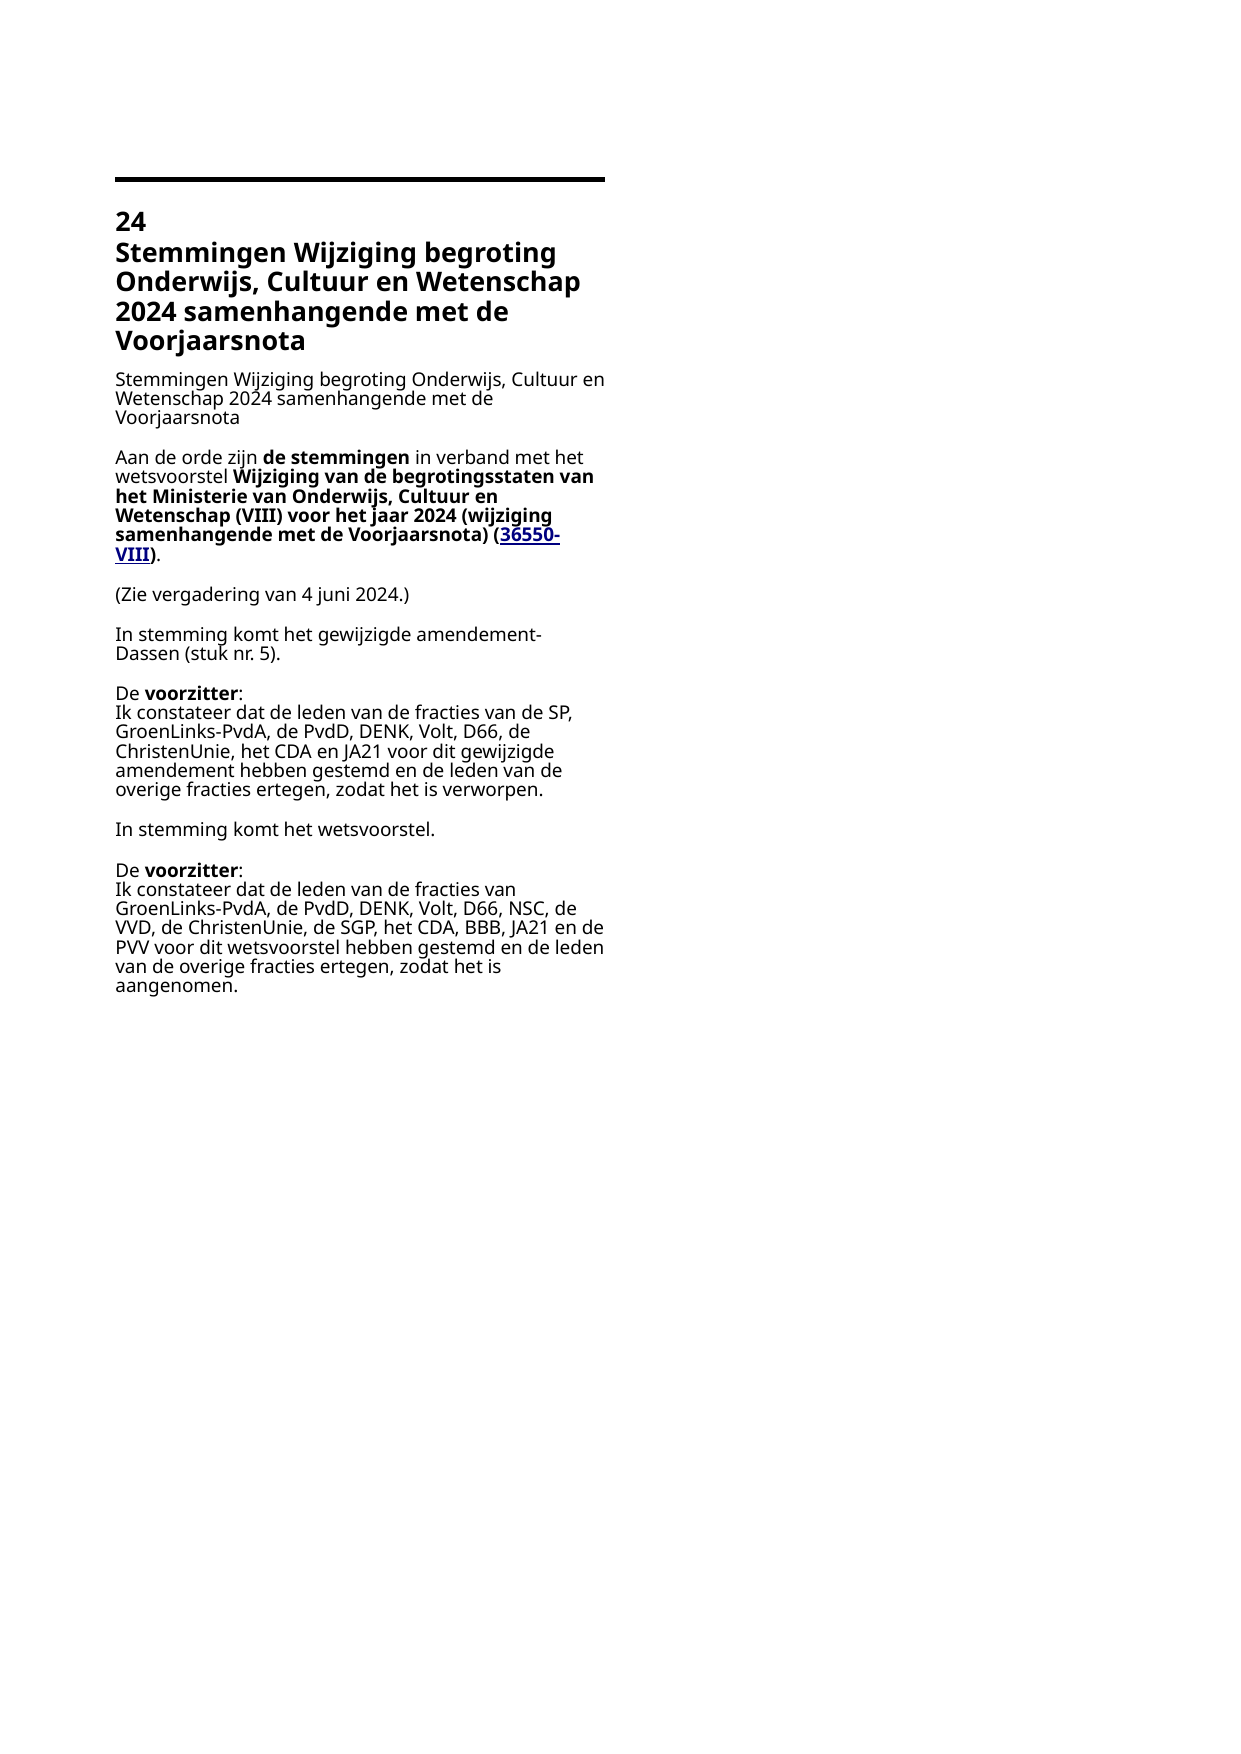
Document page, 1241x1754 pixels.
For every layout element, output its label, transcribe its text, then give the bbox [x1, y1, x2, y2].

text (Zie vergadering van 4 juni 2024.) [115, 586, 605, 605]
text In stemming komt het wetsvoorstel. [115, 821, 605, 841]
text Ik constateer dat de leden van de fracties van de SP, GroenLinks-PvdA, de PvdD, DENK, Volt, D66, de ChristenUnie, het CDA en JA21 voor dit gewijzigde amendement hebben gestemd en de leden van de overige fracties ertegen, zodat het is verworpen. [115, 704, 605, 801]
text De voorzitter: [115, 685, 605, 704]
text Ik constateer dat de leden van de fracties van GroenLinks-PvdA, de PvdD, DENK, Volt, D66, NSC, de VVD, de ChristenUnie, de SGP, het CDA, BBB, JA21 en de PVV voor dit wetsvoorstel hebben gestemd en de leden van de overige fracties ertegen, zodat het is aangenomen. [115, 881, 605, 996]
text In stemming komt het gewijzigde amendement-Dassen (stuk nr. 5). [115, 626, 605, 664]
text De voorzitter: [115, 862, 605, 881]
text Stemmingen Wijziging begroting Onderwijs, Cultuur en Wetenschap 2024 samenhangende met de Voorjaarsnota [115, 371, 605, 428]
text Stemmingen Wijziging begroting Onderwijs, Cultuur en Wetenschap 2024 samenhangende met de Voorjaarsnota [115, 239, 605, 371]
text 24 [115, 203, 605, 239]
text Aan de orde zijn de stemmingen in verband met het wetsvoorstel Wijziging van de begrotingsstaten van het Ministerie van Onderwijs, Cultuur en Wetenschap (VIII) voor het jaar 2024 (wijziging samenhangende met de Voorjaarsnota) (36550-VIII). [115, 449, 605, 565]
